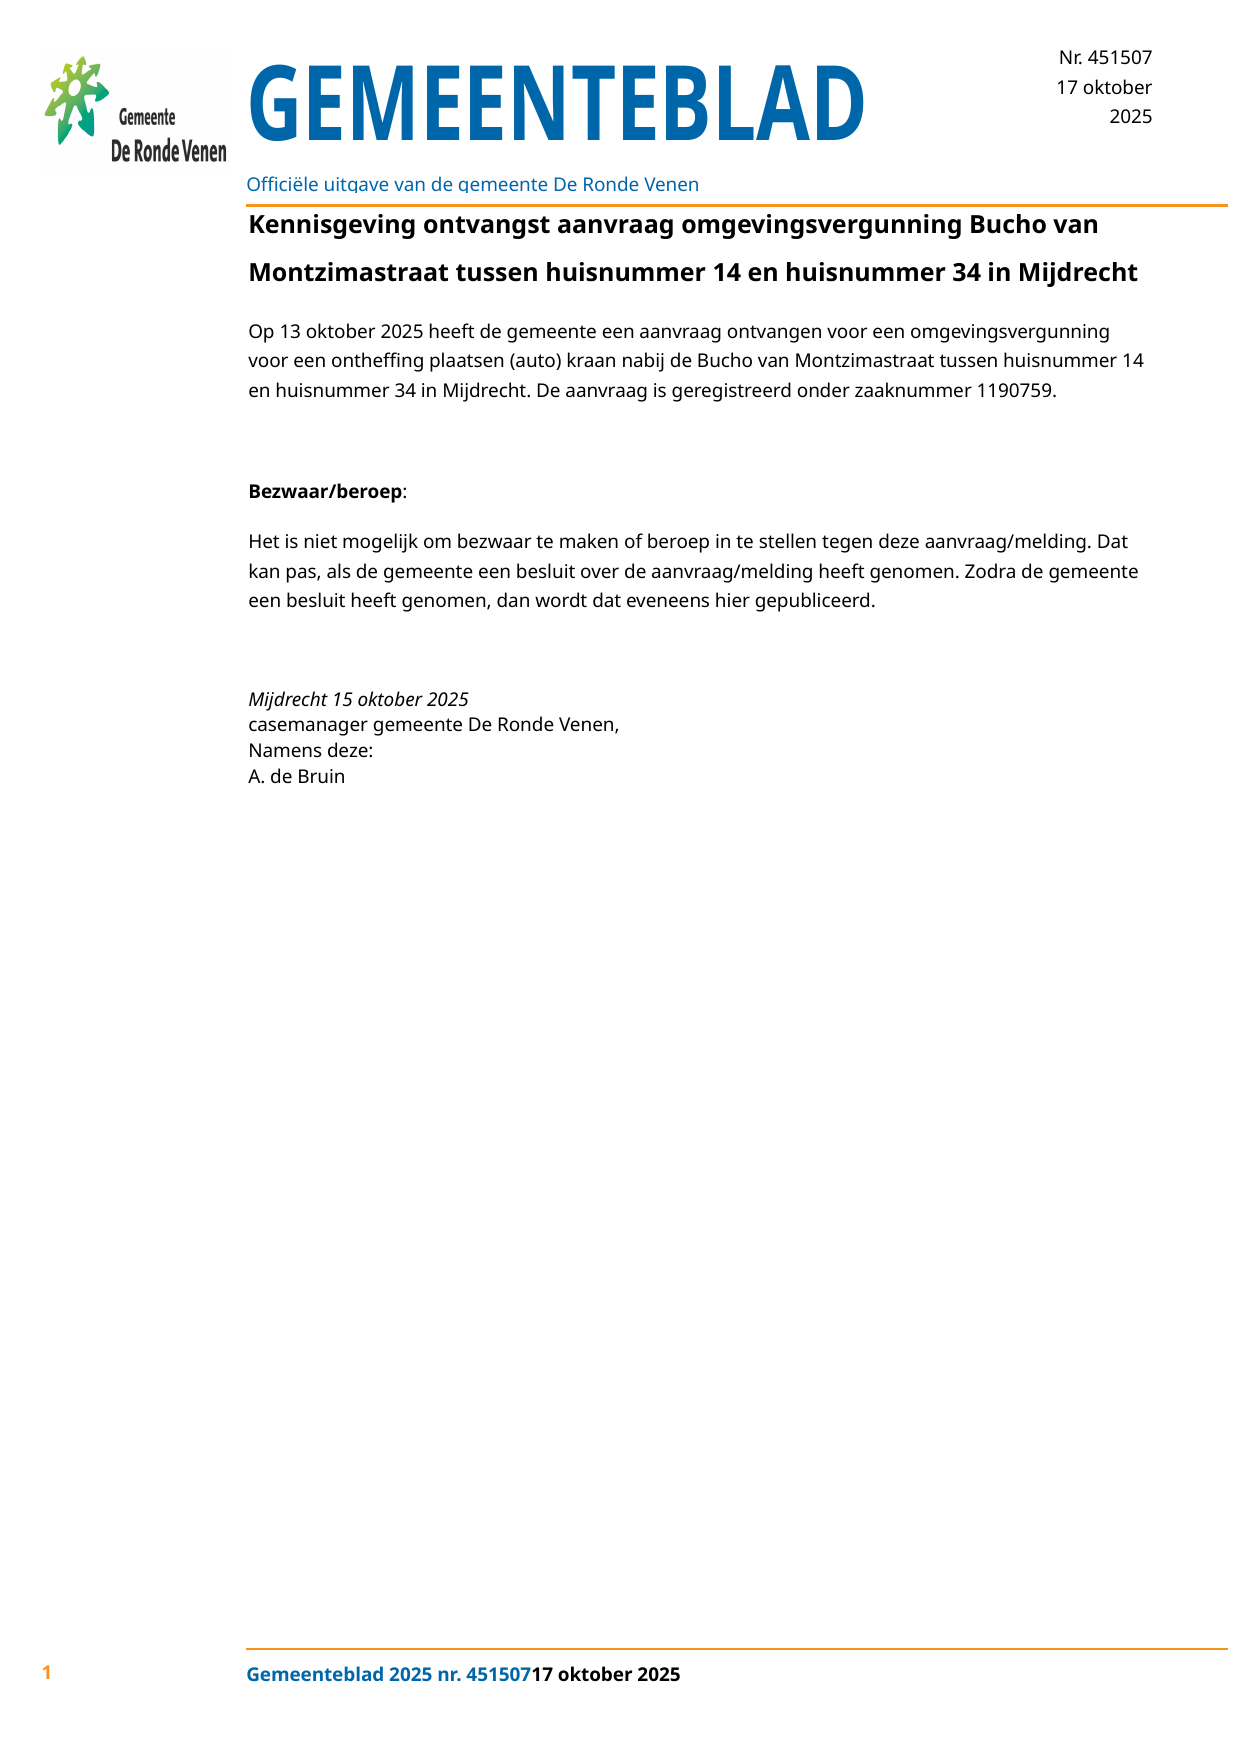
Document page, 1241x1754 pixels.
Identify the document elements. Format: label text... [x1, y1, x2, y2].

text Bezwaar/beroep: [248, 478, 1152, 504]
text casemanager gemeente De Ronde Venen, [248, 711, 1152, 737]
text Namens deze: [248, 737, 1152, 763]
text A. de Bruin [248, 763, 1152, 789]
text Mijdrecht 15 oktober 2025 [248, 686, 1152, 711]
text Het is niet mogelijk om bezwaar te maken of beroep in te stellen tegen deze aanvraag/melding. Dat kan pas, als de gemeente een besluit over de aanvraag/melding heeft genomen. Zodra de gemeente een besluit heeft genomen, dan wordt dat eveneens hier gepubliceerd. [248, 528, 1152, 613]
text Op 13 oktober 2025 heeft de gemeente een aanvraag ontvangen voor een omgevingsvergunning voor een ontheffing plaatsen (auto) kraan nabij de Bucho van Montzimastraat tussen huisnummer 14 en huisnummer 34 in Mijdrecht. De aanvraag is geregistreerd onder zaaknummer 1190759. [248, 318, 1152, 403]
text Kennisgeving ontvangst aanvraag omgevingsvergunning Bucho van Montzimastraat tussen huisnummer 14 en huisnummer 34 in Mijdrecht [248, 207, 1152, 288]
picture [41, 47, 231, 172]
